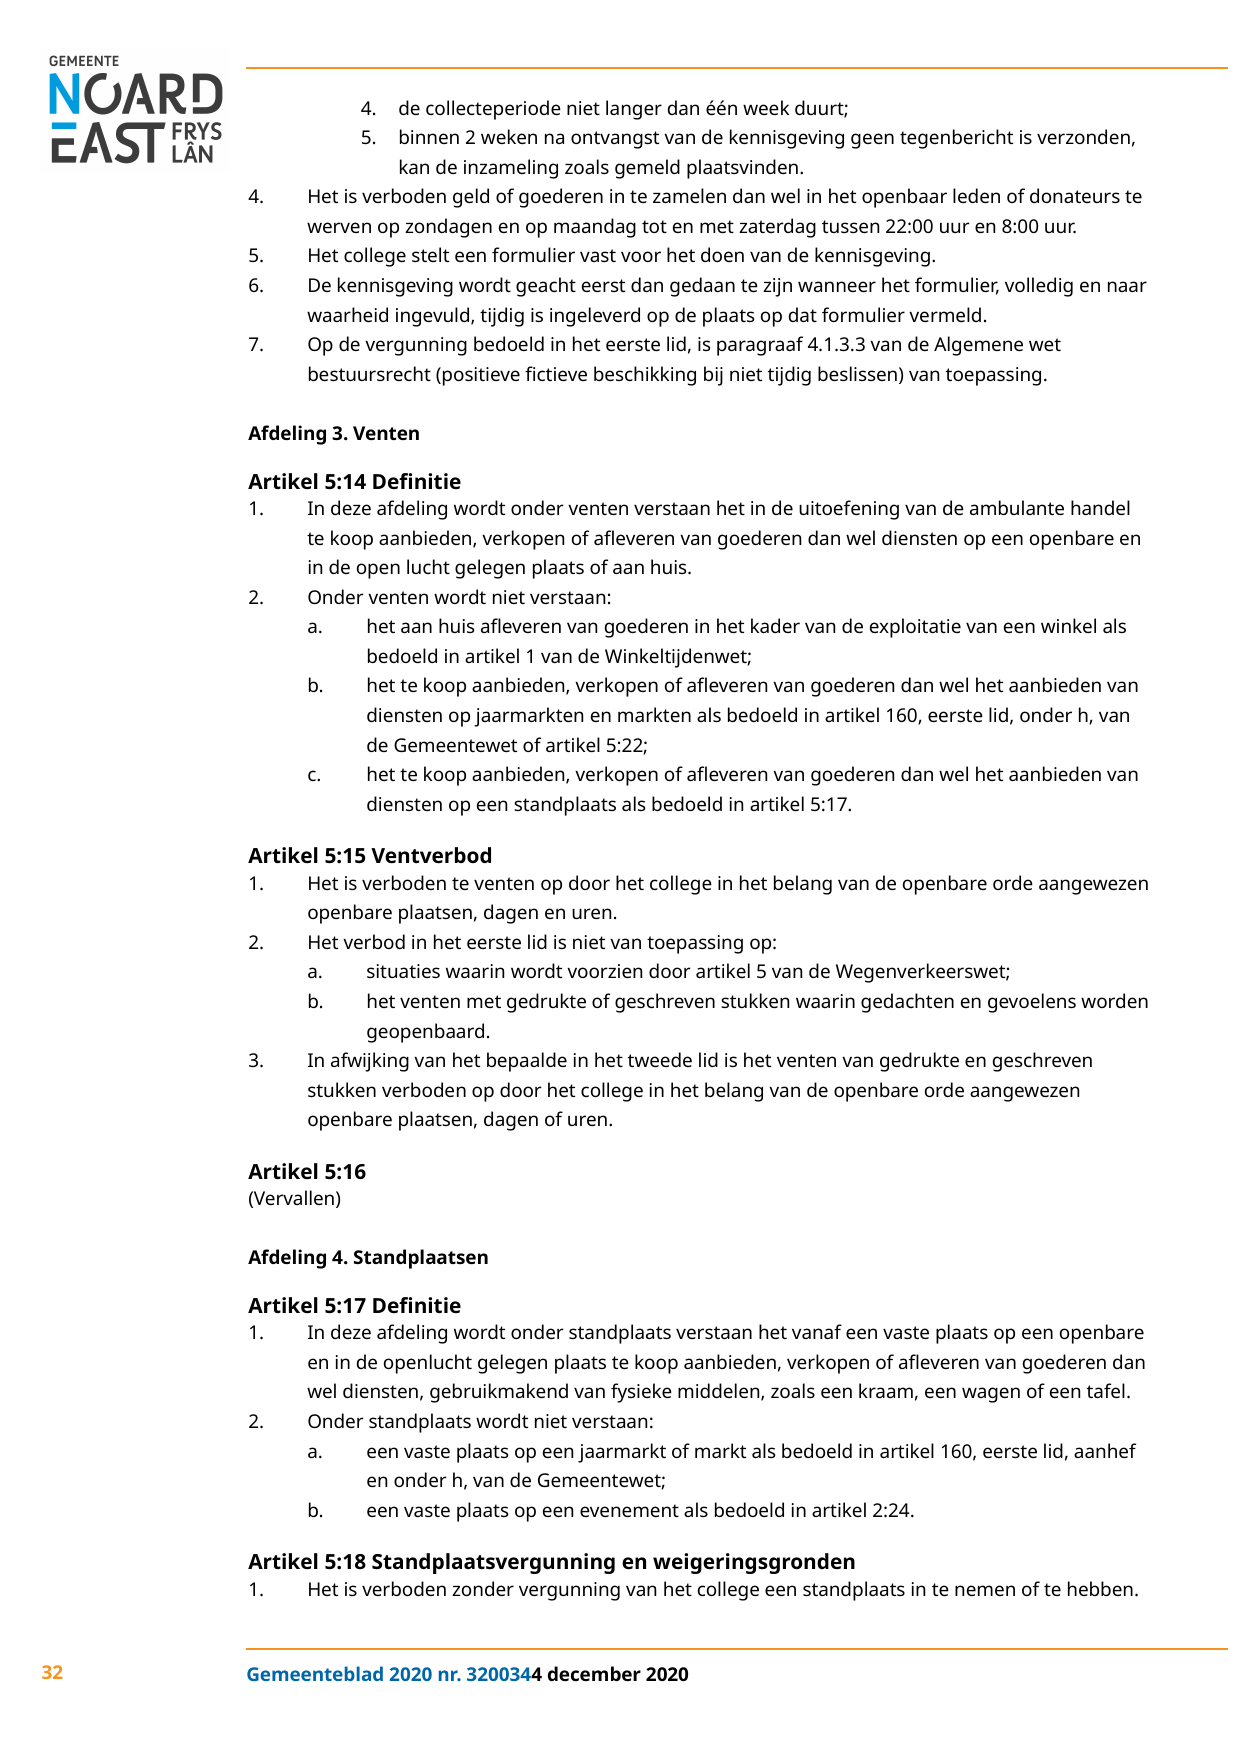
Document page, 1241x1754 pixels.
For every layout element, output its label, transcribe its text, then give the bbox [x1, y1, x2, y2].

list De kennisgeving wordt geacht eerst dan gedaan te zijn wanneer het formulier, volledig en naar waarheid ingevuld, tijdig is ingeleverd op de plaats op dat formulier vermeld. [248, 272, 1152, 328]
list Onder standplaats wordt niet verstaan: [248, 1408, 1152, 1434]
list In deze afdeling wordt onder standplaats verstaan het vanaf een vaste plaats op een openbare en in de openlucht gelegen plaats te koop aanbieden, verkopen of afleveren van goederen dan wel diensten, gebruikmakend van fysieke middelen, zoals een kraam, een wagen of een tafel. [248, 1319, 1152, 1404]
list Het college stelt een formulier vast voor het doen van de kennisgeving. [248, 243, 1152, 268]
list Op de vergunning bedoeld in het eerste lid, is paragraaf 4.1.3.3 van de Algemene wet bestuursrecht (positieve fictieve beschikking bij niet tijdig beslissen) van toepassing. [248, 331, 1152, 387]
list het aan huis afleveren van goederen in het kader van de exploitatie van een winkel als bedoeld in artikel 1 van de Winkeltijdenwet; [307, 613, 1152, 669]
text Artikel 5:16 [248, 1157, 1152, 1185]
text Artikel 5:14 Definitie [248, 467, 1152, 495]
list Onder venten wordt niet verstaan: [248, 584, 1152, 610]
list het venten met gedrukte of geschreven stukken waarin gedachten en gevoelens worden geopenbaard. [307, 988, 1152, 1043]
list situaties waarin wordt voorzien door artikel 5 van de Wegenverkeerswet; [307, 959, 1152, 984]
list een vaste plaats op een evenement als bedoeld in artikel 2:24. [307, 1497, 1152, 1523]
list de collecteperiode niet langer dan één week duurt; [361, 95, 1152, 121]
list binnen 2 weken na ontvangst van de kennisgeving geen tegenbericht is verzonden, kan de inzameling zoals gemeld plaatsvinden. [361, 124, 1152, 180]
list Het is verboden zonder vergunning van het college een standplaats in te nemen of te hebben. [248, 1576, 1152, 1602]
text Artikel 5:17 Definitie [248, 1291, 1152, 1319]
text Artikel 5:18 Standplaatsvergunning en weigeringsgronden [248, 1547, 1152, 1576]
picture [41, 47, 231, 172]
text Afdeling 4. Standplaatsen [248, 1244, 1152, 1270]
list een vaste plaats op een jaarmarkt of markt als bedoeld in artikel 160, eerste lid, aanhef en onder h, van de Gemeentewet; [307, 1438, 1152, 1493]
list Het is verboden te venten op door het college in het belang van de openbare orde aangewezen openbare plaatsen, dagen en uren. [248, 870, 1152, 925]
list het te koop aanbieden, verkopen of afleveren van goederen dan wel het aanbieden van diensten op jaarmarkten en markten als bedoeld in artikel 160, eerste lid, onder h, van de Gemeentewet of artikel 5:22; [307, 673, 1152, 758]
list Het verbod in het eerste lid is niet van toepassing op: [248, 929, 1152, 955]
list het te koop aanbieden, verkopen of afleveren van goederen dan wel het aanbieden van diensten op een standplaats als bedoeld in artikel 5:17. [307, 761, 1152, 817]
list In afwijking van het bepaalde in het tweede lid is het venten van gedrukte en geschreven stukken verboden op door het college in het belang van de openbare orde aangewezen openbare plaatsen, dagen of uren. [248, 1047, 1152, 1132]
text (Vervallen) [248, 1185, 1152, 1211]
text Artikel 5:15 Ventverbod [248, 841, 1152, 870]
list In deze afdeling wordt onder venten verstaan het in de uitoefening van de ambulante handel te koop aanbieden, verkopen of afleveren van goederen dan wel diensten op een openbare en in de open lucht gelegen plaats of aan huis. [248, 495, 1152, 580]
list Het is verboden geld of goederen in te zamelen dan wel in het openbaar leden of donateurs te werven op zondagen en op maandag tot en met zaterdag tussen 22:00 uur en 8:00 uur. [248, 183, 1152, 239]
text Afdeling 3. Venten [248, 420, 1152, 446]
